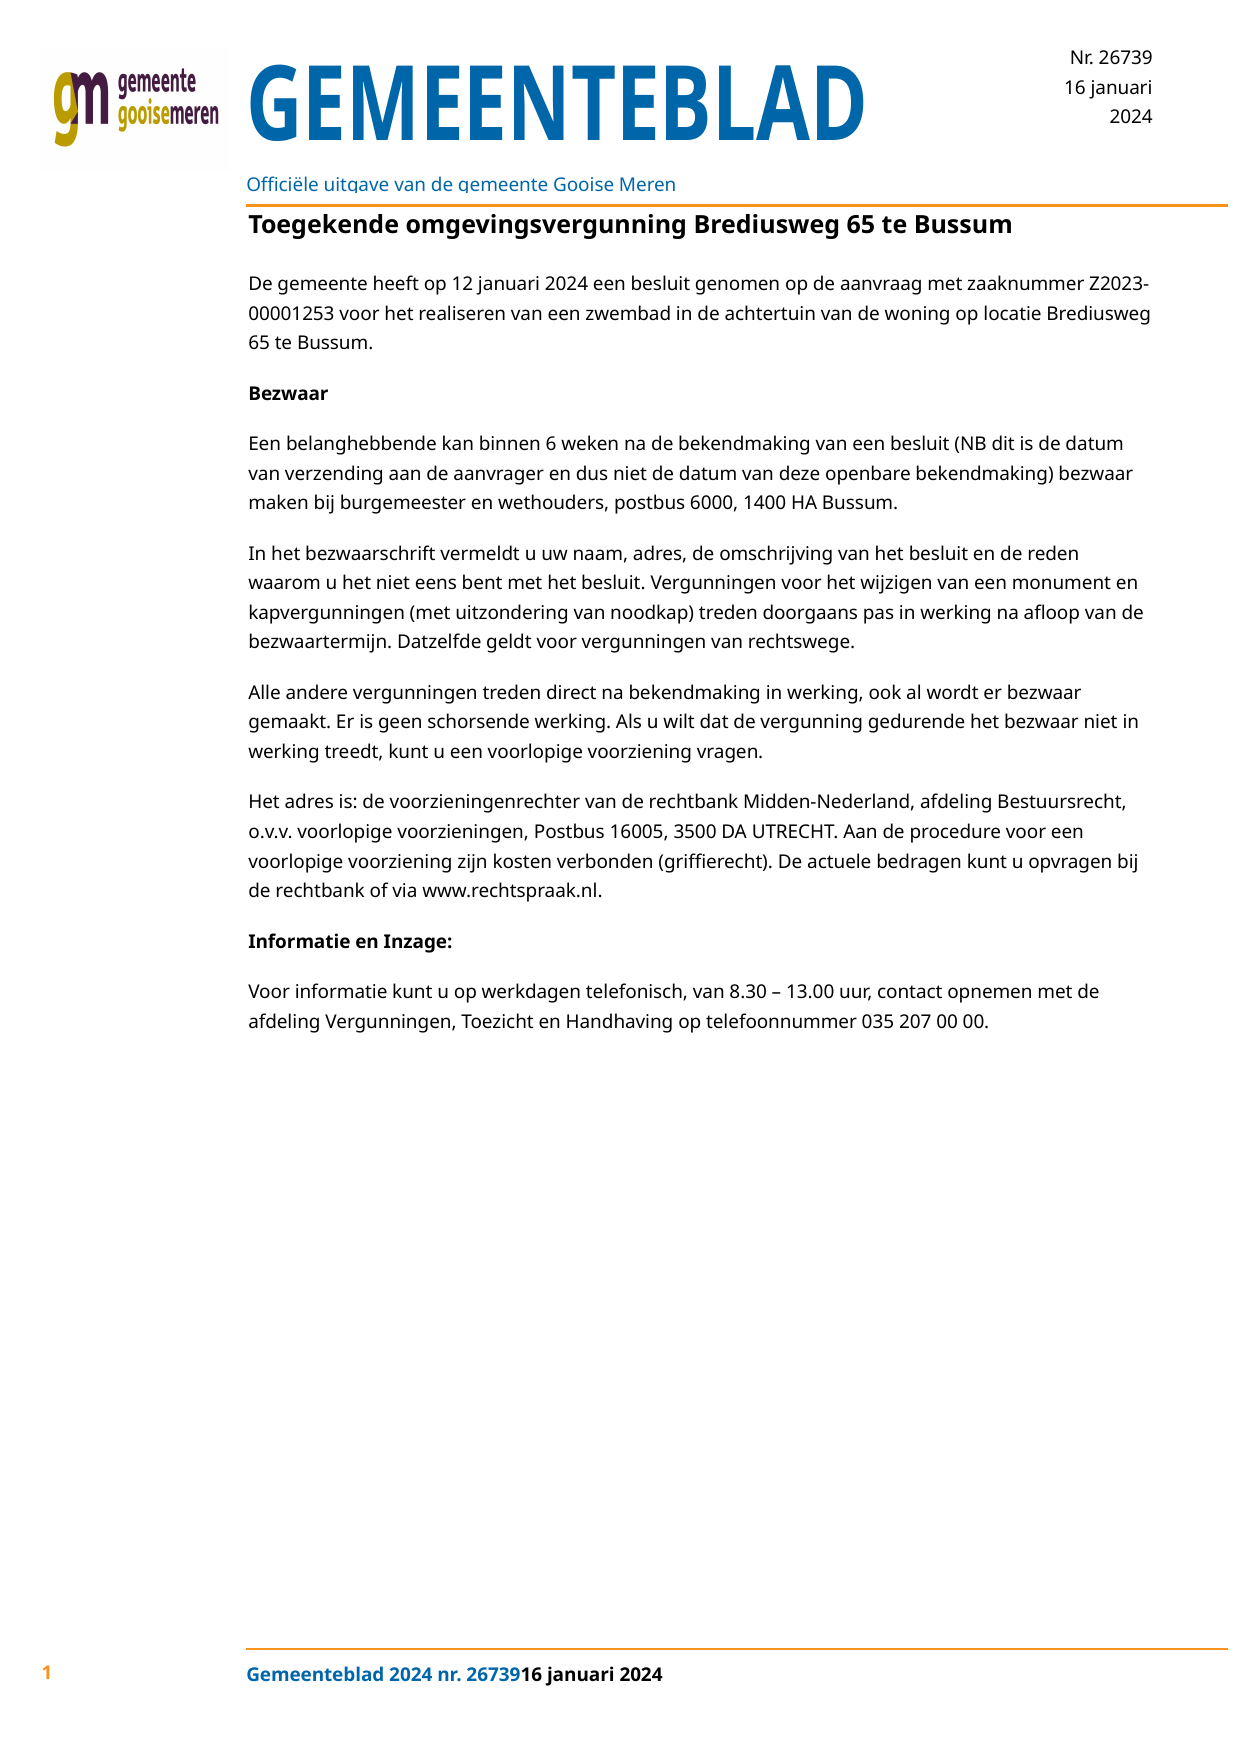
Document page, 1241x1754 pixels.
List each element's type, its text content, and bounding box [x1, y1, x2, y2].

text Bezwaar [248, 380, 1152, 406]
text Informatie en Inzage: [248, 928, 1152, 953]
picture [41, 47, 231, 172]
text Alle andere vergunningen treden direct na bekendmaking in werking, ook al wordt er bezwaar gemaakt. Er is geen schorsende werking. Als u wilt dat de vergunning gedurende het bezwaar niet in werking treedt, kunt u een voorlopige voorziening vragen. [248, 679, 1152, 764]
text Voor informatie kunt u op werkdagen telefonisch, van 8.30 – 13.00 uur, contact opnemen met de afdeling Vergunningen, Toezicht en Handhaving op telefoonnummer 035 207 00 00. [248, 978, 1152, 1033]
text Het adres is: de voorzieningenrechter van de rechtbank Midden-Nederland, afdeling Bestuursrecht, o.v.v. voorlopige voorzieningen, Postbus 16005, 3500 DA UTRECHT. Aan de procedure voor een voorlopige voorziening zijn kosten verbonden (griffierecht). De actuele bedragen kunt u opvragen bij de rechtbank of via www.rechtspraak.nl. [248, 789, 1152, 903]
text Toegekende omgevingsvergunning Brediusweg 65 te Bussum [248, 207, 1152, 241]
text In het bezwaarschrift vermeldt u uw naam, adres, de omschrijving van het besluit en de reden waarom u het niet eens bent met het besluit. Vergunningen voor het wijzigen van een monument en kapvergunningen (met uitzondering van noodkap) treden doorgaans pas in werking na afloop van de bezwaartermijn. Datzelfde geldt voor vergunningen van rechtswege. [248, 540, 1152, 654]
text Een belanghebbende kan binnen 6 weken na de bekendmaking van een besluit (NB dit is de datum van verzending aan de aanvrager en dus niet de datum van deze openbare bekendmaking) bezwaar maken bij burgemeester en wethouders, postbus 6000, 1400 HA Bussum. [248, 430, 1152, 515]
text De gemeente heeft op 12 januari 2024 een besluit genomen op de aanvraag met zaaknummer Z2023-00001253 voor het realiseren van een zwembad in de achtertuin van de woning op locatie Brediusweg 65 te Bussum. [248, 270, 1152, 355]
